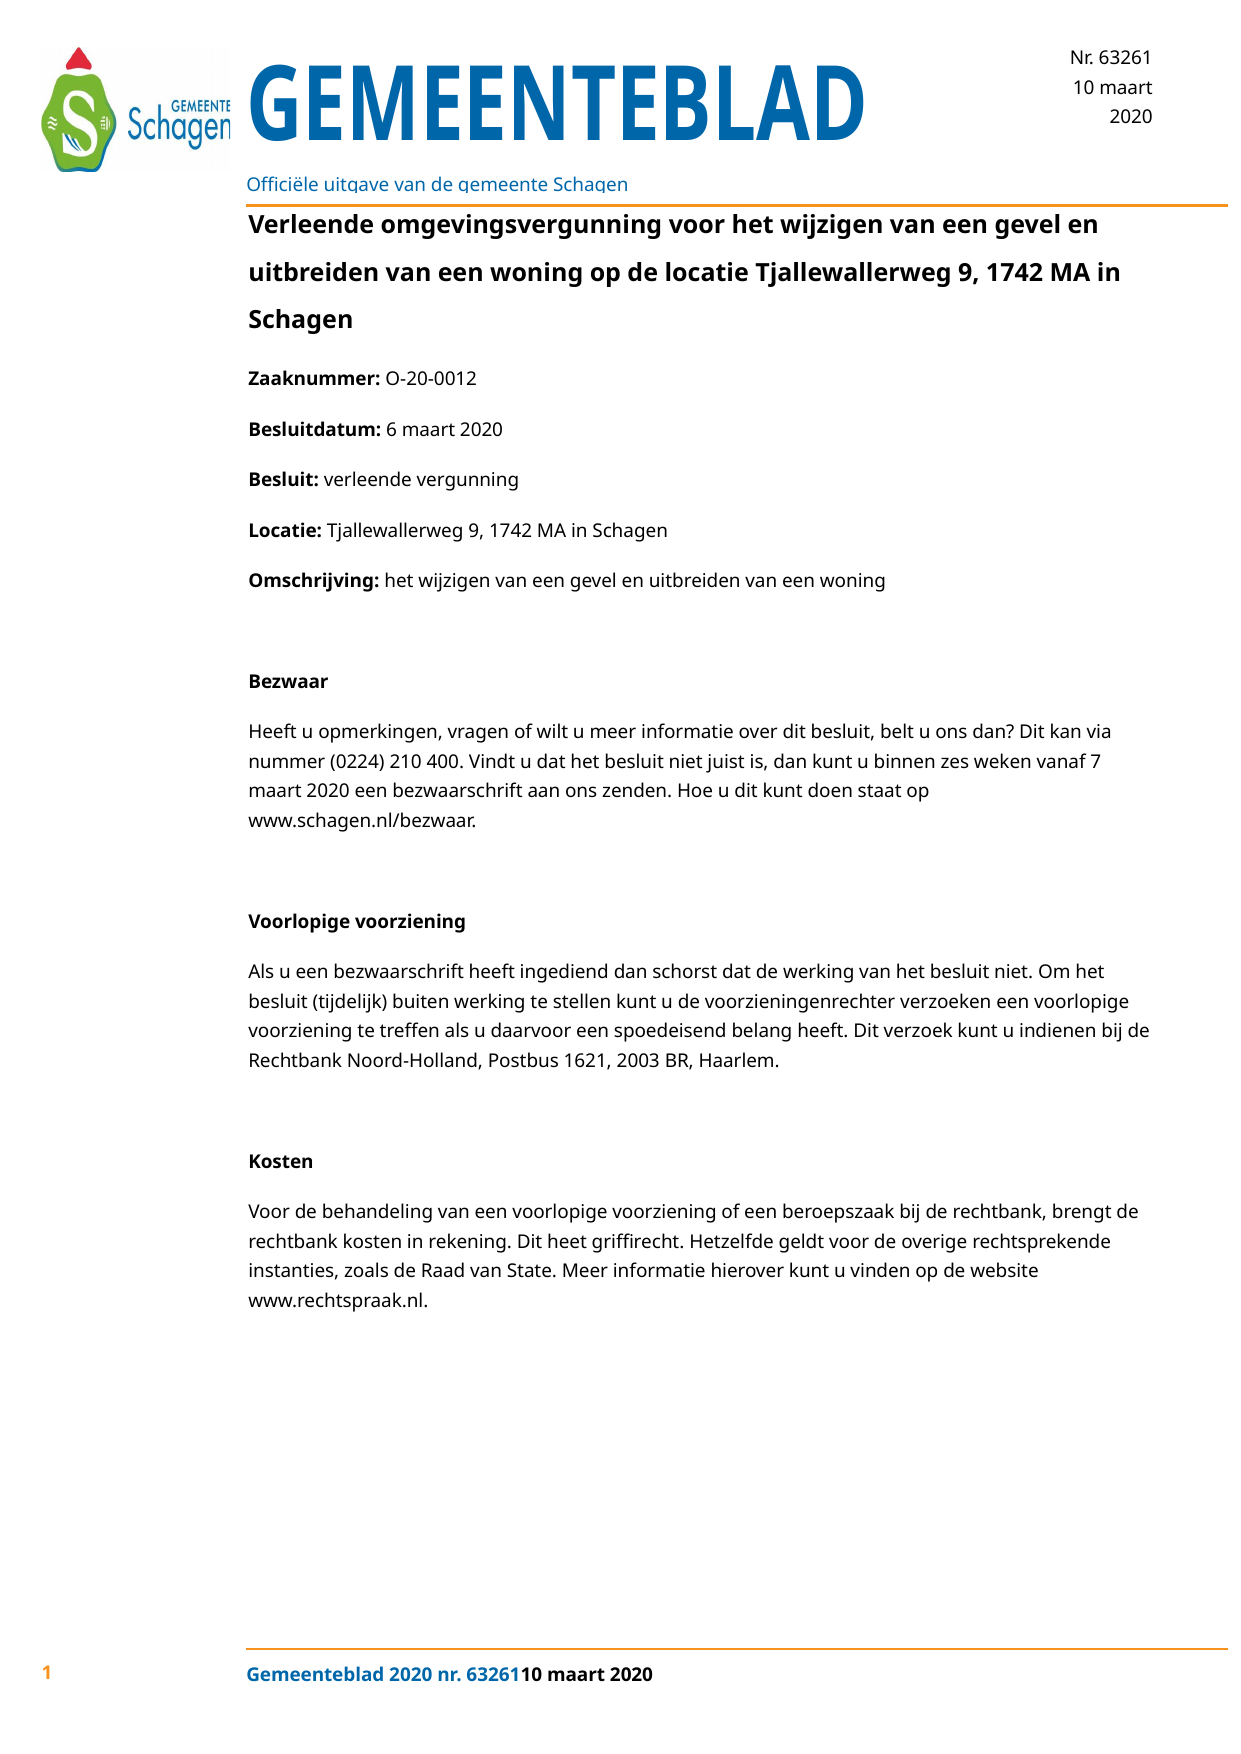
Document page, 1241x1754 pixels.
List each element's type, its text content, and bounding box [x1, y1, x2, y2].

text Locatie: Tjallewallerweg 9, 1742 MA in Schagen [248, 517, 1152, 542]
text Heeft u opmerkingen, vragen of wilt u meer informatie over dit besluit, belt u ons dan? Dit kan via nummer (0224) 210 400. Vindt u dat het besluit niet juist is, dan kunt u binnen zes weken vanaf 7 maart 2020 een bezwaarschrift aan ons zenden. Hoe u dit kunt doen staat op www.schagen.nl/bezwaar. [248, 718, 1152, 833]
text Voor de behandeling van een voorlopige voorziening of een beroepszaak bij de rechtbank, brengt de rechtbank kosten in rekening. Dit heet griffirecht. Hetzelfde geldt voor de overige rechtsprekende instanties, zoals de Raad van State. Meer informatie hierover kunt u vinden op de website www.rechtspraak.nl. [248, 1198, 1152, 1313]
text Besluit: verleende vergunning [248, 466, 1152, 492]
text Omschrijving: het wijzigen van een gevel en uitbreiden van een woning [248, 567, 1152, 593]
text Voorlopige voorziening [248, 908, 1152, 934]
text Kosten [248, 1148, 1152, 1174]
text Verleende omgevingsvergunning voor het wijzigen van een gevel en uitbreiden van een woning op de locatie Tjallewallerweg 9, 1742 MA in Schagen [248, 207, 1152, 336]
picture [41, 47, 231, 172]
text Bezwaar [248, 668, 1152, 694]
text Als u een bezwaarschrift heeft ingediend dan schorst dat de werking van het besluit niet. Om het besluit (tijdelijk) buiten werking te stellen kunt u de voorzieningenrechter verzoeken een voorlopige voorziening te treffen als u daarvoor een spoedeisend belang heeft. Dit verzoek kunt u indienen bij de Rechtbank Noord-Holland, Postbus 1621, 2003 BR, Haarlem. [248, 958, 1152, 1073]
text Zaaknummer: O-20-0012 [248, 366, 1152, 391]
text Besluitdatum: 6 maart 2020 [248, 416, 1152, 442]
